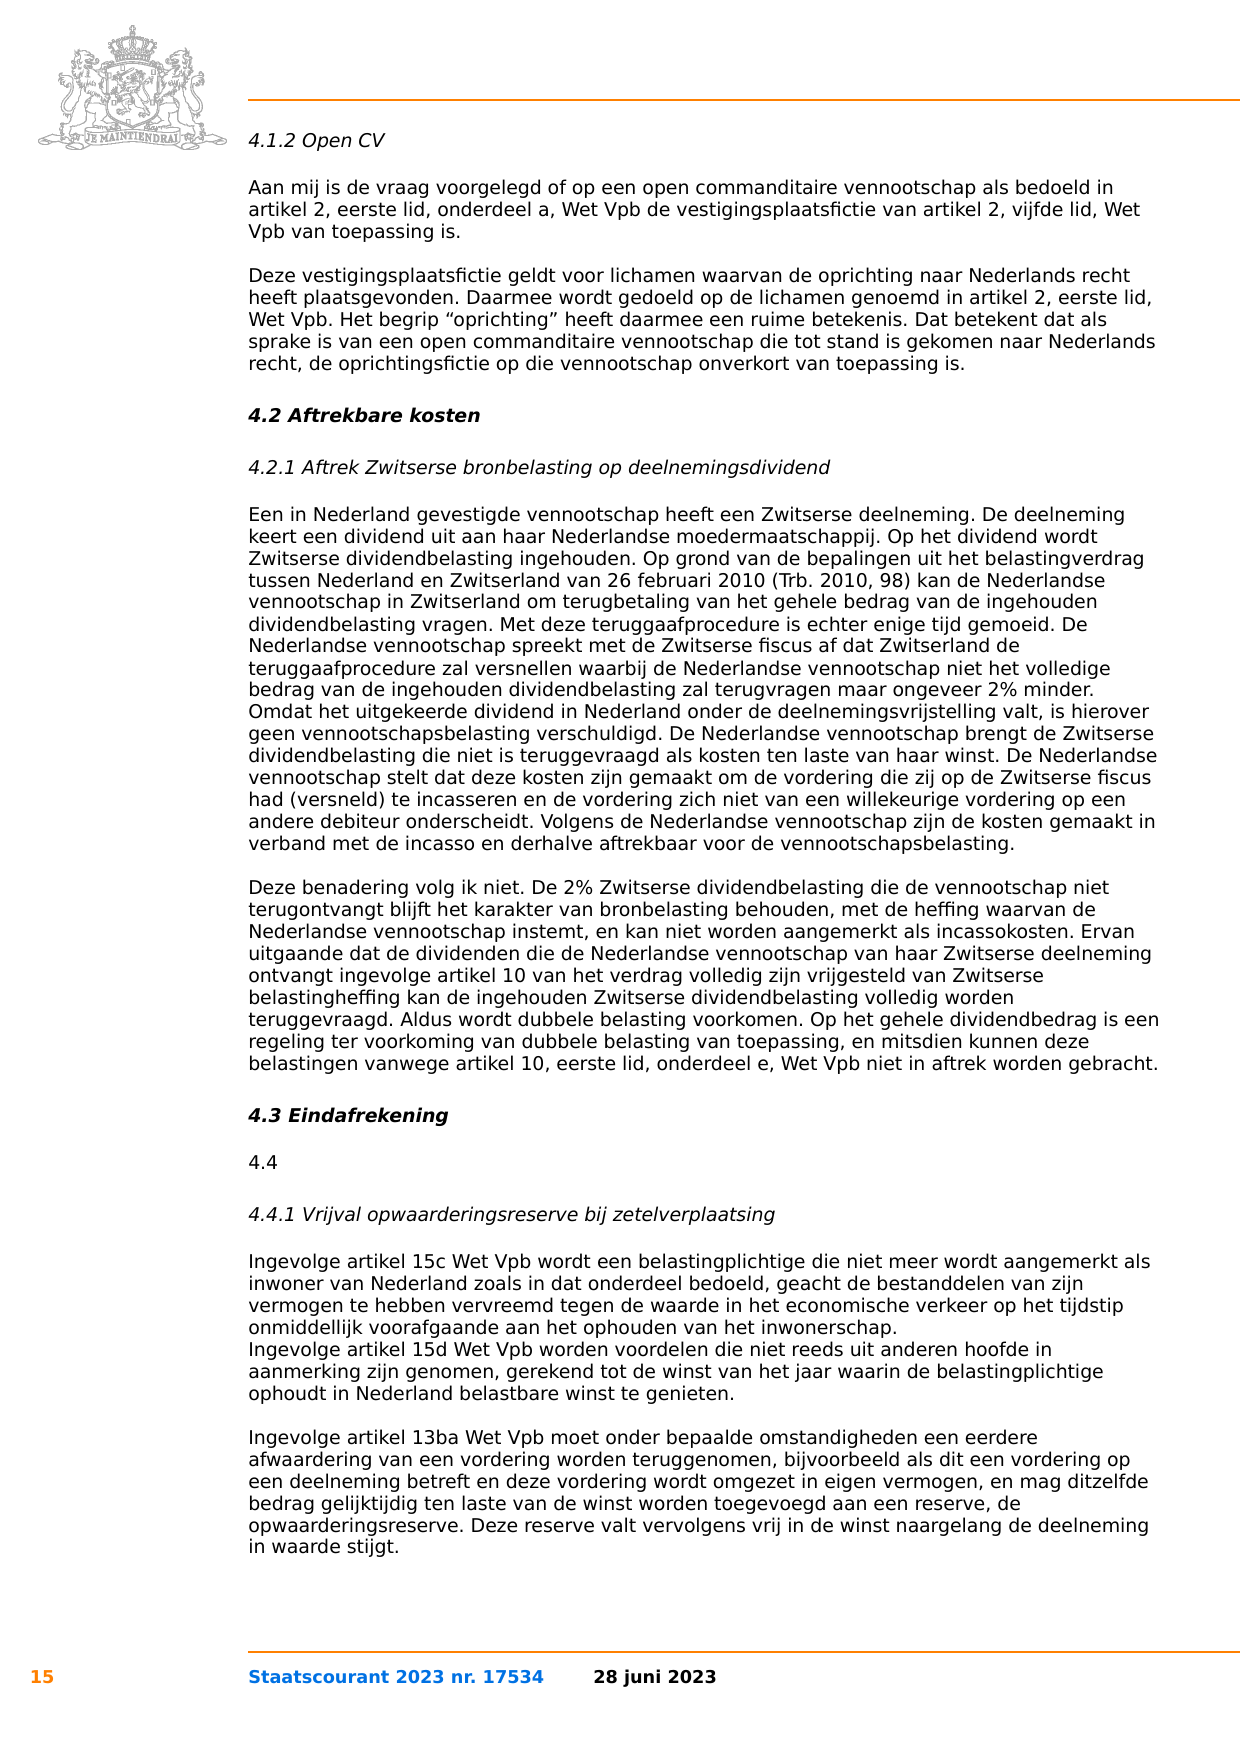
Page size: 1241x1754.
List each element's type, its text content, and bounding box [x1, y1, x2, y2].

text Ingevolge artikel 15d Wet Vpb worden voordelen die niet reeds uit anderen hoofde in aanmerking zijn genomen, gerekend tot de winst van het jaar waarin de belastingplichtige ophoudt in Nederland belastbare winst te genieten. [248, 1339, 1163, 1405]
text Deze vestigingsplaatsfictie geldt voor lichamen waarvan de oprichting naar Nederlands recht heeft plaatsgevonden. Daarmee wordt gedoeld op de lichamen genoemd in artikel 2, eerste lid, Wet Vpb. Het begrip “oprichting” heeft daarmee een ruime betekenis. Dat betekent dat als sprake is van een open commanditaire vennootschap die tot stand is gekomen naar Nederlands recht, de oprichtingsfictie op die vennootschap onverkort van toepassing is. [248, 265, 1163, 374]
text Aan mij is de vraag voorgelegd of op een open commanditaire vennootschap als bedoeld in artikel 2, eerste lid, onderdeel a, Wet Vpb de vestigingsplaatsfictie van artikel 2, vijfde lid, Wet Vpb van toepassing is. [248, 177, 1163, 243]
subtitle 4.1.2 Open CV [248, 130, 1163, 152]
text 4.4 [248, 1152, 1163, 1174]
picture [38, 25, 227, 150]
text Een in Nederland gevestigde vennootschap heeft een Zwitserse deelneming. De deelneming keert een dividend uit aan haar Nederlandse moedermaatschappij. Op het dividend wordt Zwitserse dividendbelasting ingehouden. Op grond van de bepalingen uit het belastingverdrag tussen Nederland en Zwitserland van 26 februari 2010 (Trb. 2010, 98) kan de Nederlandse vennootschap in Zwitserland om terugbetaling van het gehele bedrag van de ingehouden dividendbelasting vragen. Met deze teruggaafprocedure is echter enige tijd gemoeid. De Nederlandse vennootschap spreekt met de Zwitserse fiscus af dat Zwitserland de teruggaafprocedure zal versnellen waarbij de Nederlandse vennootschap niet het volledige bedrag van de ingehouden dividendbelasting zal terugvragen maar ongeveer 2% minder. Omdat het uitgekeerde dividend in Nederland onder de deelnemingsvrijstelling valt, is hierover geen vennootschapsbelasting verschuldigd. De Nederlandse vennootschap brengt de Zwitserse dividendbelasting die niet is teruggevraagd als kosten ten laste van haar winst. De Nederlandse vennootschap stelt dat deze kosten zijn gemaakt om de vordering die zij op de Zwitserse fiscus had (versneld) te incasseren en de vordering zich niet van een willekeurige vordering op een andere debiteur onderscheidt. Volgens de Nederlandse vennootschap zijn de kosten gemaakt in verband met de incasso en derhalve aftrekbaar voor de vennootschapsbelasting. [248, 503, 1163, 855]
text Deze benadering volg ik niet. De 2% Zwitserse dividendbelasting die de vennootschap niet terugontvangt blijft het karakter van bronbelasting behouden, met de heffing waarvan de Nederlandse vennootschap instemt, en kan niet worden aangemerkt als incassokosten. Ervan uitgaande dat de dividenden die de Nederlandse vennootschap van haar Zwitserse deelneming ontvangt ingevolge artikel 10 van het verdrag volledig zijn vrijgesteld van Zwitserse belastingheffing kan de ingehouden Zwitserse dividendbelasting volledig worden teruggevraagd. Aldus wordt dubbele belasting voorkomen. Op het gehele dividendbedrag is een regeling ter voorkoming van dubbele belasting van toepassing, en mitsdien kunnen deze belastingen vanwege artikel 10, eerste lid, onderdeel e, Wet Vpb niet in aftrek worden gebracht. [248, 877, 1163, 1075]
subtitle 4.3 Eindafrekening [248, 1105, 1163, 1127]
text Ingevolge artikel 13ba Wet Vpb moet onder bepaalde omstandigheden een eerdere afwaardering van een vordering worden teruggenomen, bijvoorbeeld als dit een vordering op een deelneming betreft en deze vordering wordt omgezet in eigen vermogen, en mag ditzelfde bedrag gelijktijdig ten laste van de winst worden toegevoegd aan een reserve, de opwaarderingsreserve. Deze reserve valt vervolgens vrij in de winst naargelang de deelneming in waarde stijgt. [248, 1427, 1163, 1558]
subtitle 4.4.1 Vrijval opwaarderingsreserve bij zetelverplaatsing [248, 1204, 1163, 1226]
subtitle 4.2.1 Aftrek Zwitserse bronbelasting op deelnemingsdividend [248, 457, 1163, 478]
subtitle 4.2 Aftrekbare kosten [248, 404, 1163, 427]
text Ingevolge artikel 15c Wet Vpb wordt een belastingplichtige die niet meer wordt aangemerkt als inwoner van Nederland zoals in dat onderdeel bedoeld, geacht de bestanddelen van zijn vermogen te hebben vervreemd tegen de waarde in het economische verkeer op het tijdstip onmiddellijk voorafgaande aan het ophouden van het inwonerschap. [248, 1251, 1163, 1339]
